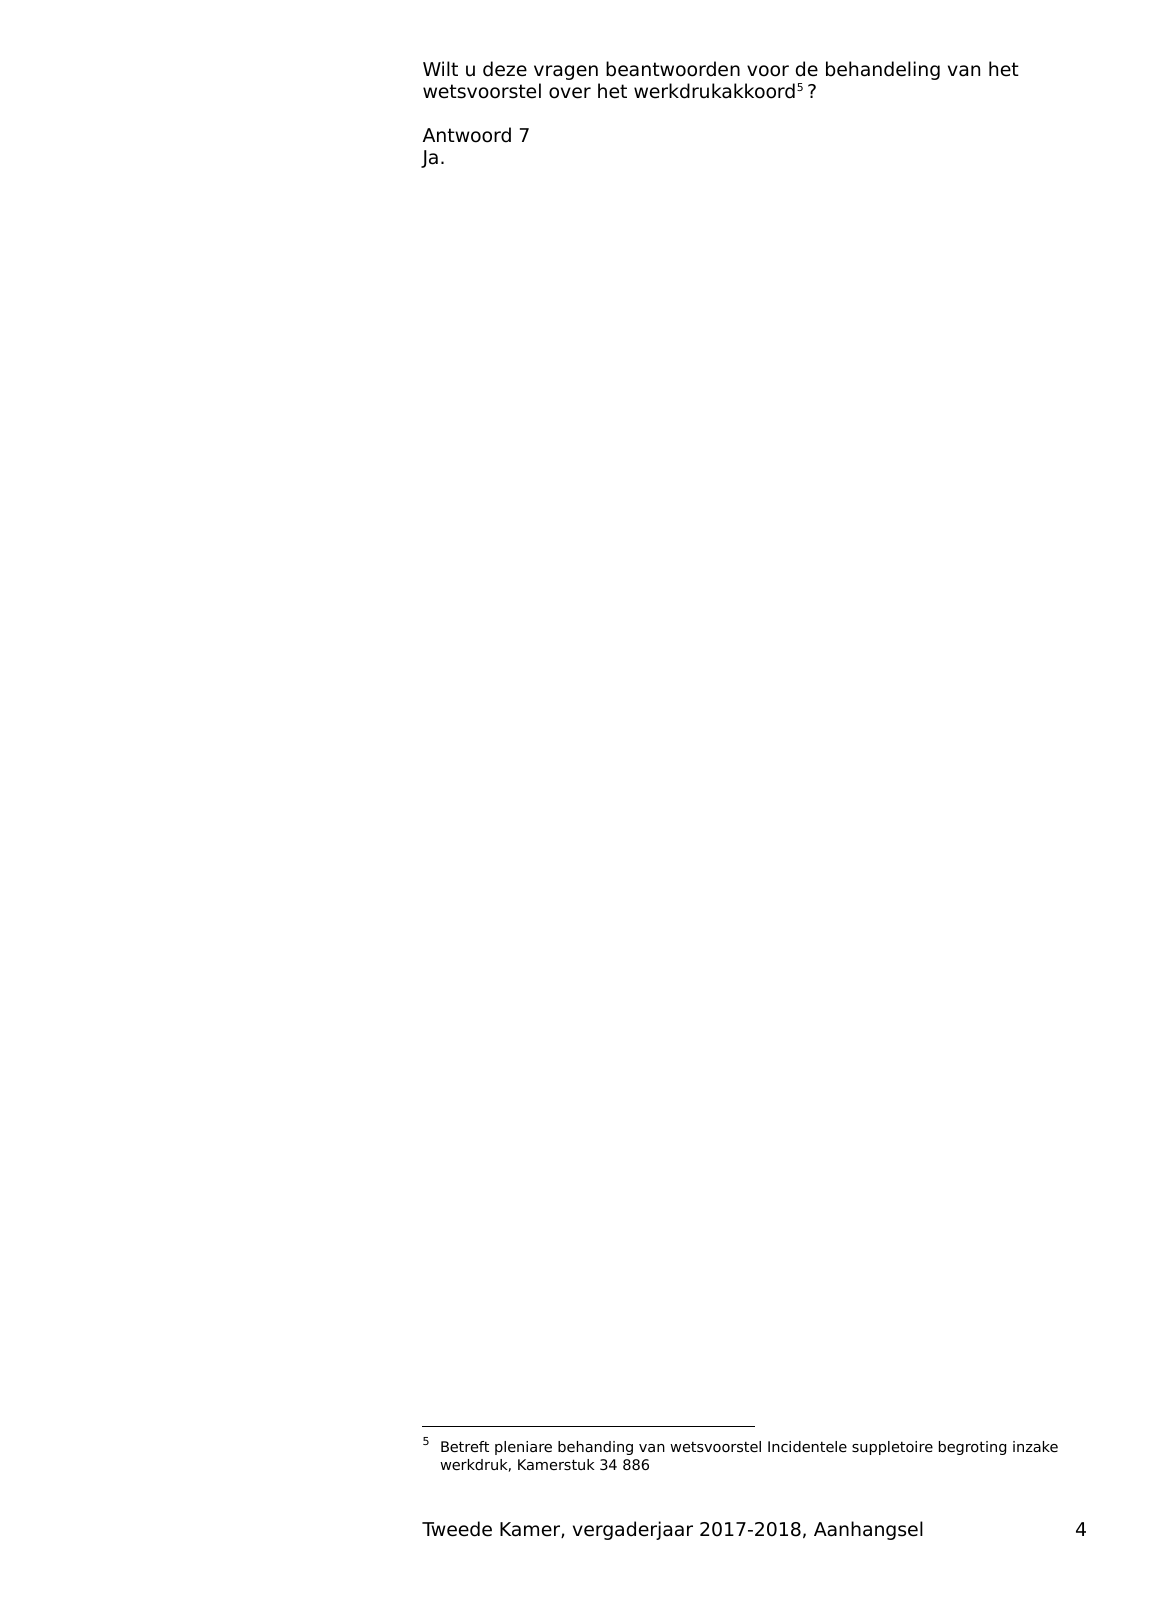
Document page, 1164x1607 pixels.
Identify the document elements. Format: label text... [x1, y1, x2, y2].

text Betreft pleniare behanding van wetsvoorstel Incidentele suppletoire begroting inzake werkdruk, Kamerstuk 34 886 [422, 1435, 1087, 1474]
text Wilt u deze vragen beantwoorden voor de behandeling van het wetsvoorstel over het werkdrukakkoord? [422, 59, 1087, 103]
text Antwoord 7 [422, 125, 1087, 147]
text Ja. [422, 147, 1087, 169]
